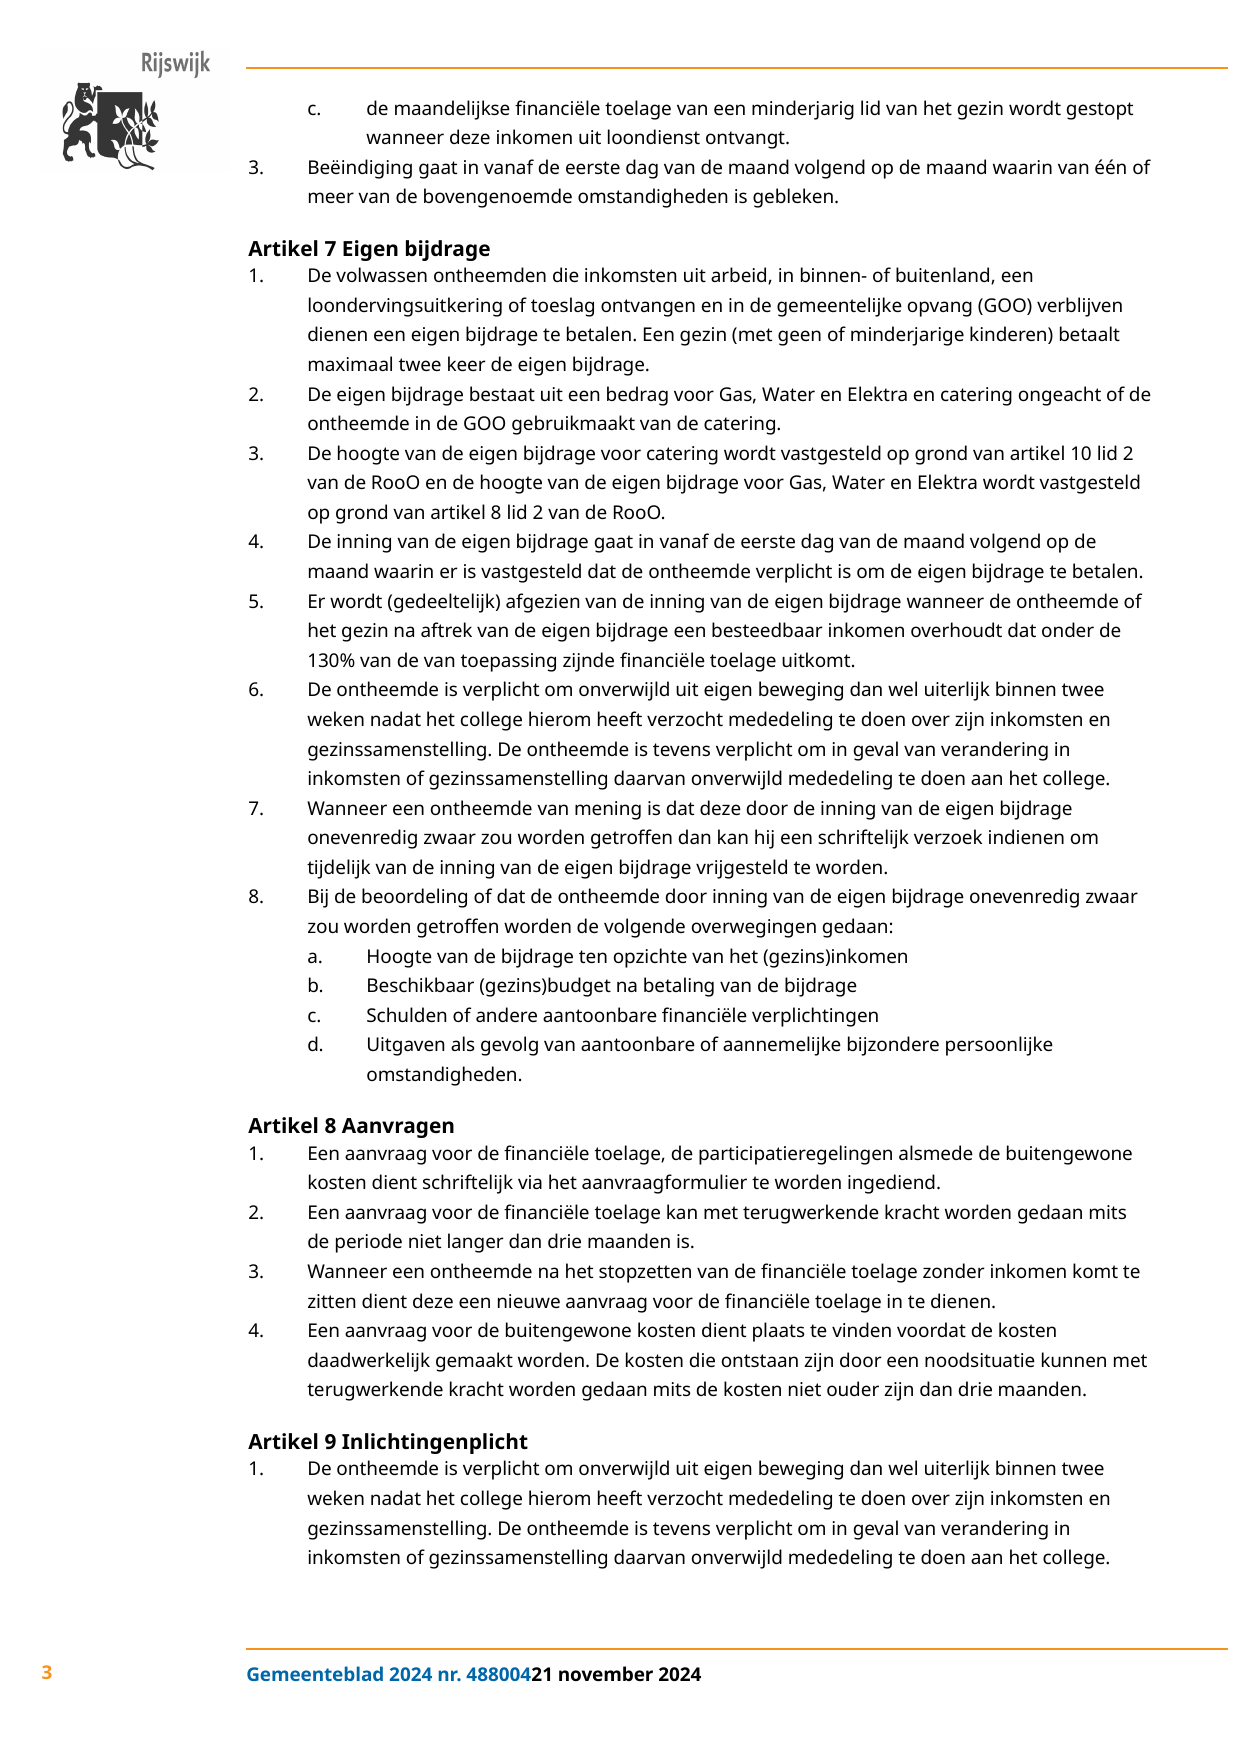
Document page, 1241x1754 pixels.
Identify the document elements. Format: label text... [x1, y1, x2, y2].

list Uitgaven als gevolg van aantoonbare of aannemelijke bijzondere persoonlijke omstandigheden. [307, 1032, 1152, 1087]
list Schulden of andere aantoonbare financiële verplichtingen [307, 1002, 1152, 1028]
list De ontheemde is verplicht om onverwijld uit eigen beweging dan wel uiterlijk binnen twee weken nadat het college hierom heeft verzocht mededeling te doen over zijn inkomsten en gezinssamenstelling. De ontheemde is tevens verplicht om in geval van verandering in inkomsten of gezinssamenstelling daarvan onverwijld mededeling te doen aan het college. [248, 1456, 1152, 1570]
list Een aanvraag voor de financiële toelage, de participatieregelingen alsmede de buitengewone kosten dient schriftelijk via het aanvraagformulier te worden ingediend. [248, 1140, 1152, 1195]
list Een aanvraag voor de buitengewone kosten dient plaats te vinden voordat de kosten daadwerkelijk gemaakt worden. De kosten die ontstaan zijn door een noodsituatie kunnen met terugwerkende kracht worden gedaan mits de kosten niet ouder zijn dan drie maanden. [248, 1317, 1152, 1402]
list Beschikbaar (gezins)budget na betaling van de bijdrage [307, 972, 1152, 998]
list Hoogte van de bijdrage ten opzichte van het (gezins)inkomen [307, 943, 1152, 968]
list Een aanvraag voor de financiële toelage kan met terugwerkende kracht worden gedaan mits de periode niet langer dan drie maanden is. [248, 1199, 1152, 1254]
text Artikel 7 Eigen bijdrage [248, 234, 1152, 262]
list De volwassen ontheemden die inkomsten uit arbeid, in binnen- of buitenland, een loondervingsuitkering of toeslag ontvangen en in de gemeentelijke opvang (GOO) verblijven dienen een eigen bijdrage te betalen. Een gezin (met geen of minderjarige kinderen) betaalt maximaal twee keer de eigen bijdrage. [248, 262, 1152, 377]
list De hoogte van de eigen bijdrage voor catering wordt vastgesteld op grond van artikel 10 lid 2 van de RooO en de hoogte van de eigen bijdrage voor Gas, Water en Elektra wordt vastgesteld op grond van artikel 8 lid 2 van de RooO. [248, 440, 1152, 525]
picture [41, 47, 231, 172]
list De ontheemde is verplicht om onverwijld uit eigen beweging dan wel uiterlijk binnen twee weken nadat het college hierom heeft verzocht mededeling te doen over zijn inkomsten en gezinssamenstelling. De ontheemde is tevens verplicht om in geval van verandering in inkomsten of gezinssamenstelling daarvan onverwijld mededeling te doen aan het college. [248, 677, 1152, 791]
text Artikel 8 Aanvragen [248, 1112, 1152, 1140]
list de maandelijkse financiële toelage van een minderjarig lid van het gezin wordt gestopt wanneer deze inkomen uit loondienst ontvangt. [307, 95, 1152, 150]
list Wanneer een ontheemde van mening is dat deze door de inning van de eigen bijdrage onevenredig zwaar zou worden getroffen dan kan hij een schriftelijk verzoek indienen om tijdelijk van de inning van de eigen bijdrage vrijgesteld te worden. [248, 795, 1152, 880]
list Beëindiging gaat in vanaf de eerste dag van de maand volgend op de maand waarin van één of meer van de bovengenoemde omstandigheden is gebleken. [248, 154, 1152, 209]
text Artikel 9 Inlichtingenplicht [248, 1427, 1152, 1456]
list De inning van de eigen bijdrage gaat in vanaf de eerste dag van de maand volgend op de maand waarin er is vastgesteld dat de ontheemde verplicht is om de eigen bijdrage te betalen. [248, 529, 1152, 584]
list Bij de beoordeling of dat de ontheemde door inning van de eigen bijdrage onevenredig zwaar zou worden getroffen worden de volgende overwegingen gedaan: [248, 884, 1152, 939]
list De eigen bijdrage bestaat uit een bedrag voor Gas, Water en Elektra en catering ongeacht of de ontheemde in de GOO gebruikmaakt van de catering. [248, 381, 1152, 436]
list Er wordt (gedeeltelijk) afgezien van de inning van de eigen bijdrage wanneer de ontheemde of het gezin na aftrek van de eigen bijdrage een besteedbaar inkomen overhoudt dat onder de 130% van de van toepassing zijnde financiële toelage uitkomt. [248, 588, 1152, 673]
list Wanneer een ontheemde na het stopzetten van de financiële toelage zonder inkomen komt te zitten dient deze een nieuwe aanvraag voor de financiële toelage in te dienen. [248, 1258, 1152, 1314]
